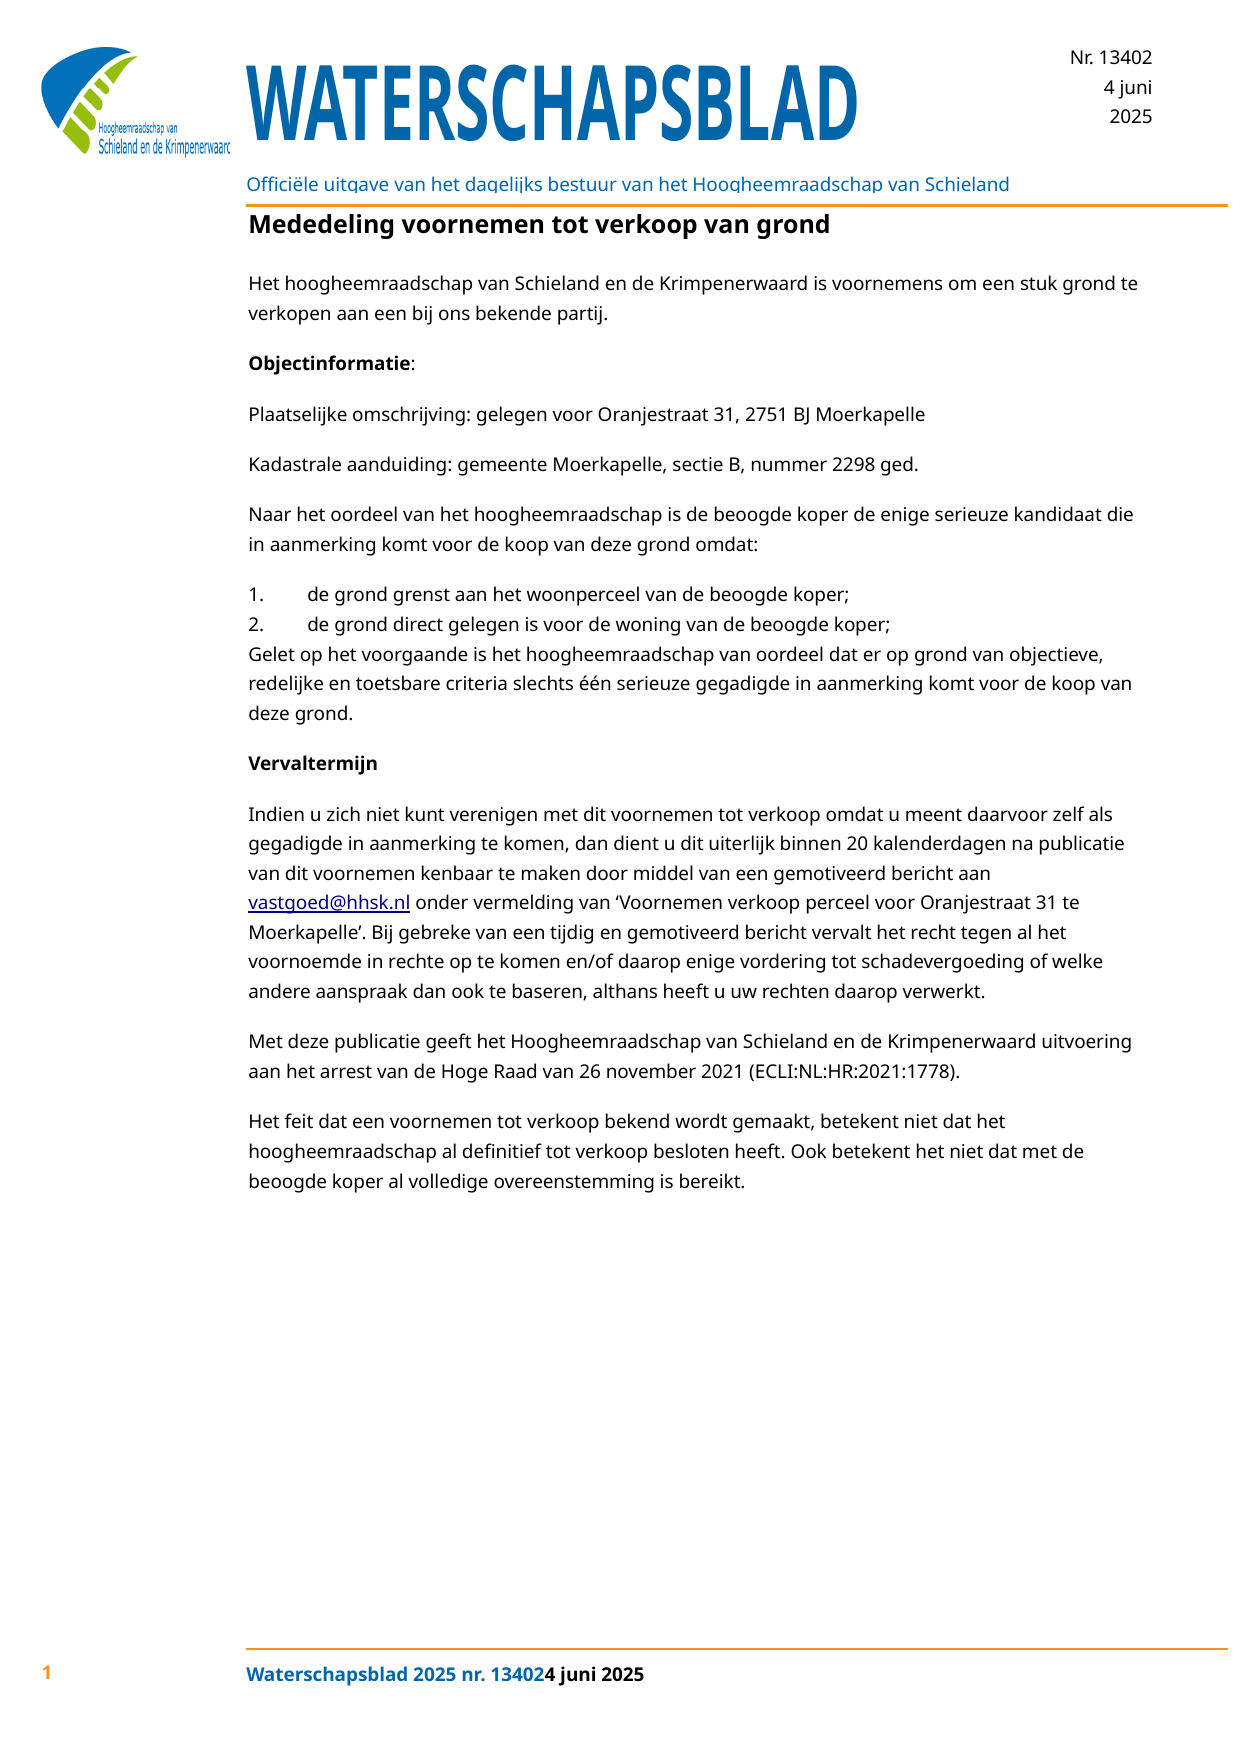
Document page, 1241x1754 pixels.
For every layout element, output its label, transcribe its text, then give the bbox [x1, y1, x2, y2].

text Het hoogheemraadschap van Schieland en de Krimpenerwaard is voornemens om een stuk grond te verkopen aan een bij ons bekende partij. [248, 270, 1152, 326]
text Kadastrale aanduiding: gemeente Moerkapelle, sectie B, nummer 2298 ged. [248, 451, 1152, 477]
list de grond direct gelegen is voor de woning van de beoogde koper; [248, 611, 1152, 637]
text Mededeling voornemen tot verkoop van grond [248, 207, 1152, 241]
text Met deze publicatie geeft het Hoogheemraadschap van Schieland en de Krimpenerwaard uitvoering aan het arrest van de Hoge Raad van 26 november 2021 (ECLI:NL:HR:2021:1778). [248, 1029, 1152, 1084]
picture [41, 47, 231, 172]
text Vervaltermijn [248, 750, 1152, 776]
list de grond grenst aan het woonperceel van de beoogde koper; [248, 582, 1152, 607]
text Gelet op het voorgaande is het hoogheemraadschap van oordeel dat er op grond van objectieve, redelijke en toetsbare criteria slechts één serieuze gegadigde in aanmerking komt voor de koop van deze grond. [248, 641, 1152, 726]
text Objectinformatie: [248, 350, 1152, 376]
text Plaatselijke omschrijving: gelegen voor Oranjestraat 31, 2751 BJ Moerkapelle [248, 401, 1152, 426]
text Indien u zich niet kunt verenigen met dit voornemen tot verkoop omdat u meent daarvoor zelf als gegadigde in aanmerking te komen, dan dient u dit uiterlijk binnen 20 kalenderdagen na publicatie van dit voornemen kenbaar te maken door middel van een gemotiveerd bericht aan vastgoed@hhsk.nl onder vermelding van ‘Voornemen verkoop perceel voor Oranjestraat 31 te Moerkapelle’. Bij gebreke van een tijdig en gemotiveerd bericht vervalt het recht tegen al het voornoemde in rechte op te komen en/of daarop enige vordering tot schadevergoeding of welke andere aanspraak dan ook te baseren, althans heeft u uw rechten daarop verwerkt. [248, 801, 1152, 1004]
text Naar het oordeel van het hoogheemraadschap is de beoogde koper de enige serieuze kandidaat die in aanmerking komt voor de koop van deze grond omdat: [248, 502, 1152, 557]
text Het feit dat een voornemen tot verkoop bekend wordt gemaakt, betekent niet dat het hoogheemraadschap al definitief tot verkoop besloten heeft. Ook betekent het niet dat met de beoogde koper al volledige overeenstemming is bereikt. [248, 1109, 1152, 1193]
